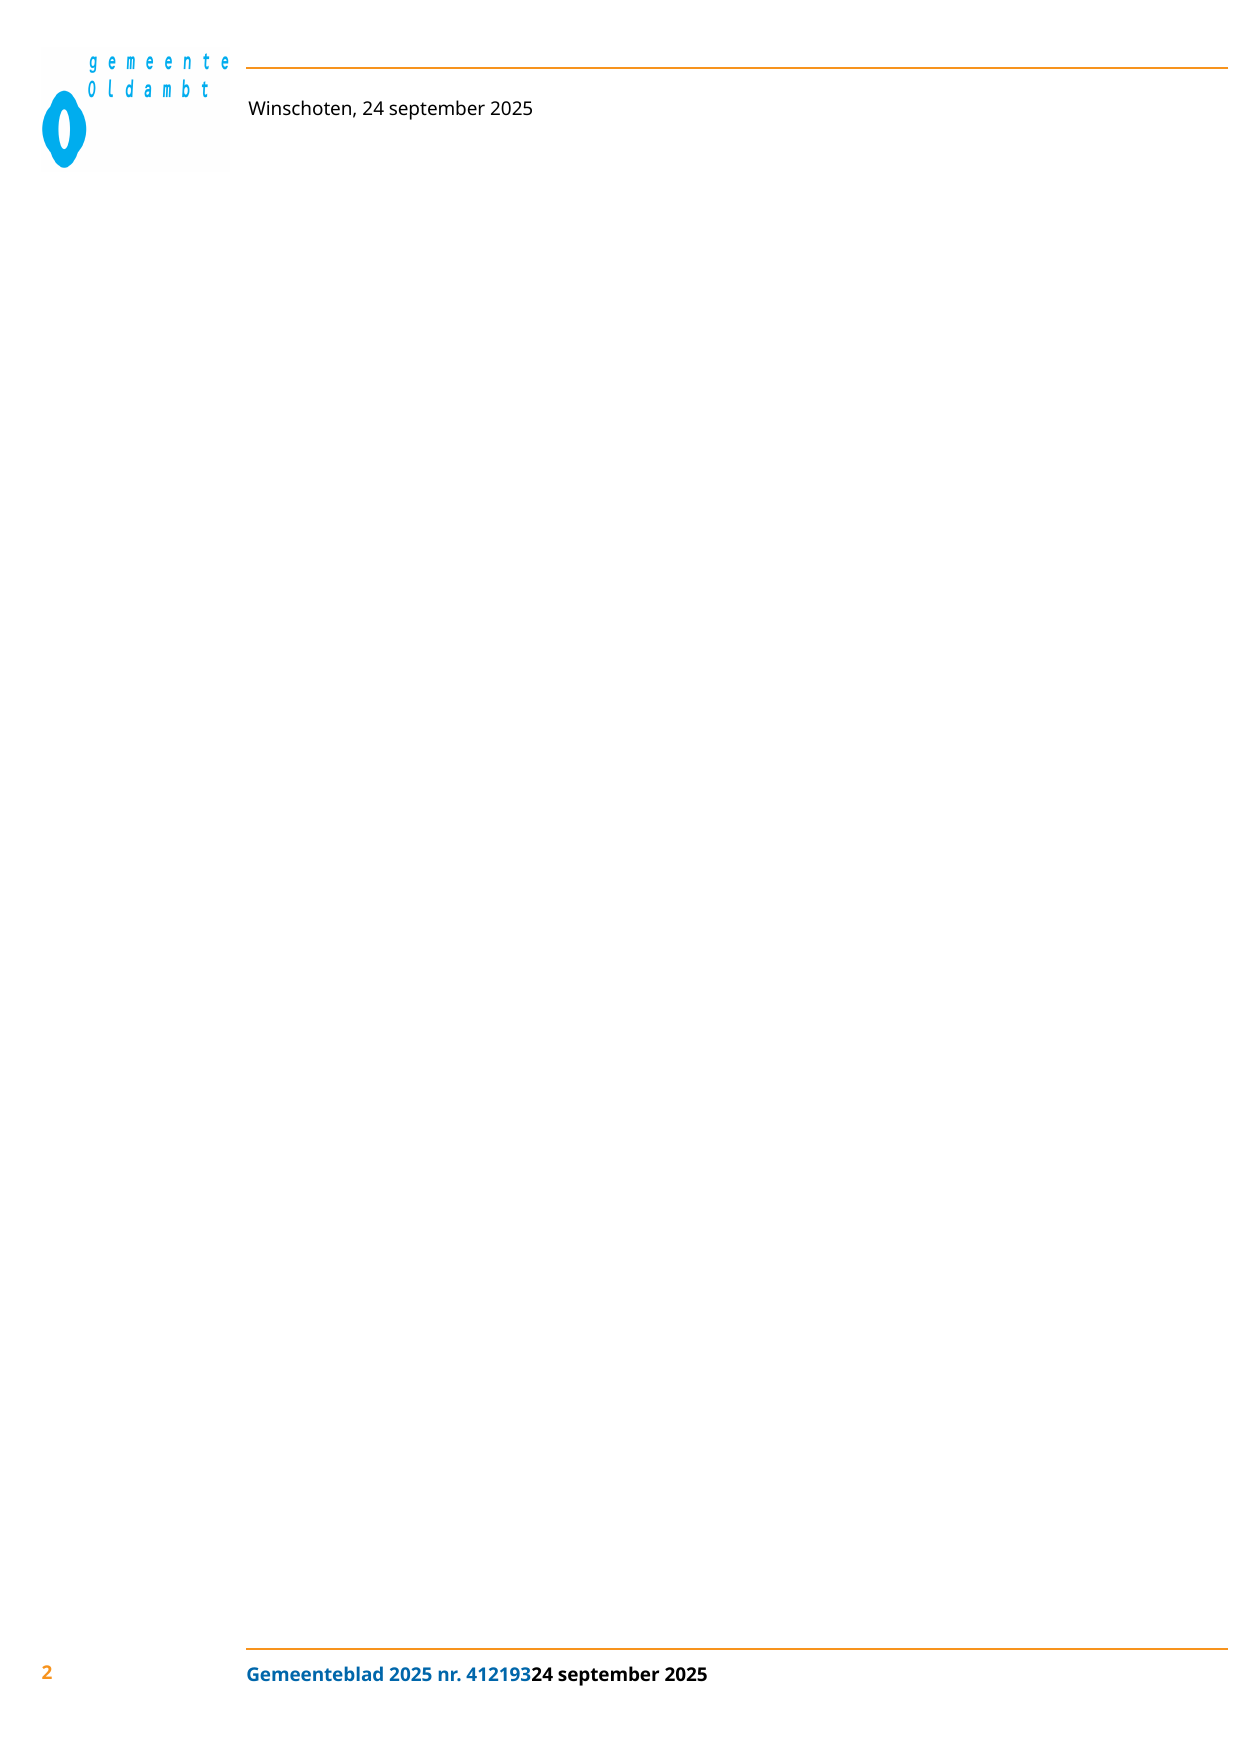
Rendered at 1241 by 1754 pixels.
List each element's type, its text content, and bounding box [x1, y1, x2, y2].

text Winschoten, 24 september 2025 [248, 95, 1152, 121]
picture [41, 47, 231, 172]
